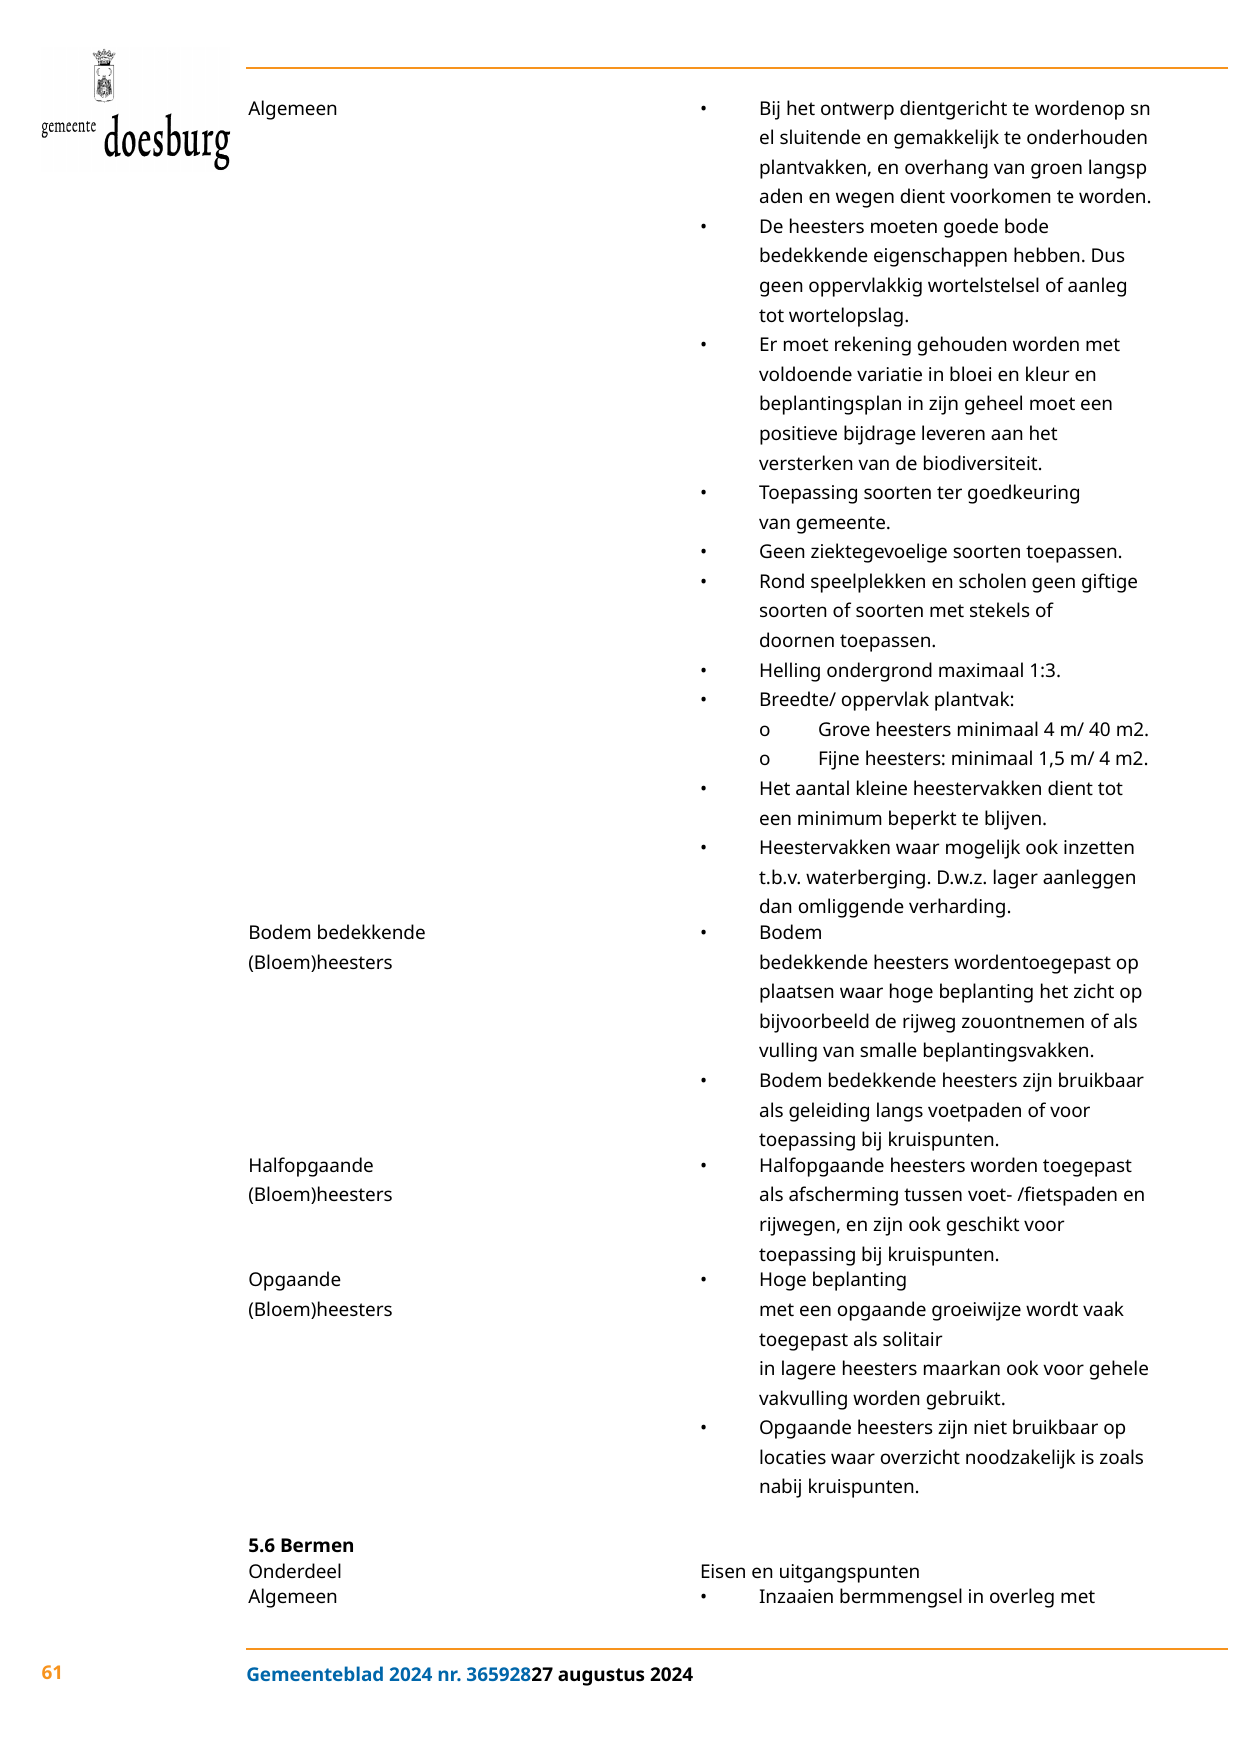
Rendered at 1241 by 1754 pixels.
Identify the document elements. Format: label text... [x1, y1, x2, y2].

picture [41, 47, 231, 172]
table_cell Hoge beplanting met een opgaande groeiwijze wordt vaak toegepast als solitair in lagere heesters maarkan ook voor gehele vakvulling worden gebruikt. Opgaande heesters zijn niet bruikbaar op locaties waar overzicht noodzakelijk is zoals nabij kruispunten. [700, 1267, 1152, 1499]
table_cell Bodem bedekkende heesters wordentoegepast op plaatsen waar hoge beplanting het zicht op bijvoorbeeld de rijweg zouontnemen of als vulling van smalle beplantingsvakken. Bodem bedekkende heesters zijn bruikbaar als geleiding langs voetpaden of voor toepassing bij kruispunten. [700, 919, 1152, 1152]
table_cell Halfopgaande heesters worden toegepast als afscherming tussen voet- /fietspaden en rijwegen, en zijn ook geschikt voor toepassing bij kruispunten. [700, 1152, 1152, 1267]
table_cell Opgaande (Bloem)heesters [248, 1267, 700, 1499]
table_cell Algemeen [248, 95, 700, 919]
table_cell Bij het ontwerp dientgericht te wordenop snel sluitende en gemakkelijk te onderhouden plantvakken, en overhang van groen langspaden en wegen dient voorkomen te worden. De heesters moeten goede bode bedekkende eigenschappen hebben. Dus geen oppervlakkig wortelstelsel of aanleg tot wortelopslag. Er moet rekening gehouden worden met voldoende variatie in bloei en kleur en beplantingsplan in zijn geheel moet een positieve bijdrage leveren aan het versterken van de biodiversiteit. Toepassing soorten ter goedkeuring van gemeente. Geen ziektegevoelige soorten toepassen. Rond speelplekken en scholen geen giftige soorten of soorten met stekels of doornen toepassen. Helling ondergrond maximaal 1:3. Breedte/ oppervlak plantvak: Grove heesters minimaal 4 m/ 40 m2. Fijne heesters: minimaal 1,5 m/ 4 m2. Het aantal kleine heestervakken dient tot een minimum beperkt te blijven. Heestervakken waar mogelijk ook inzetten t.b.v. waterberging. D.w.z. lager aanleggen dan omliggende verharding. [700, 95, 1152, 919]
table_cell Algemeen [248, 1584, 700, 1609]
table_header Eisen en uitgangspunten [700, 1558, 1152, 1584]
table_cell Inzaaien bermmengsel in overleg met [700, 1584, 1152, 1609]
table_header Onderdeel [248, 1558, 700, 1584]
text 5.6 Bermen [248, 1532, 1152, 1558]
table_cell Bodem bedekkende (Bloem)heesters [248, 919, 700, 1152]
table_cell Halfopgaande (Bloem)heesters [248, 1152, 700, 1267]
